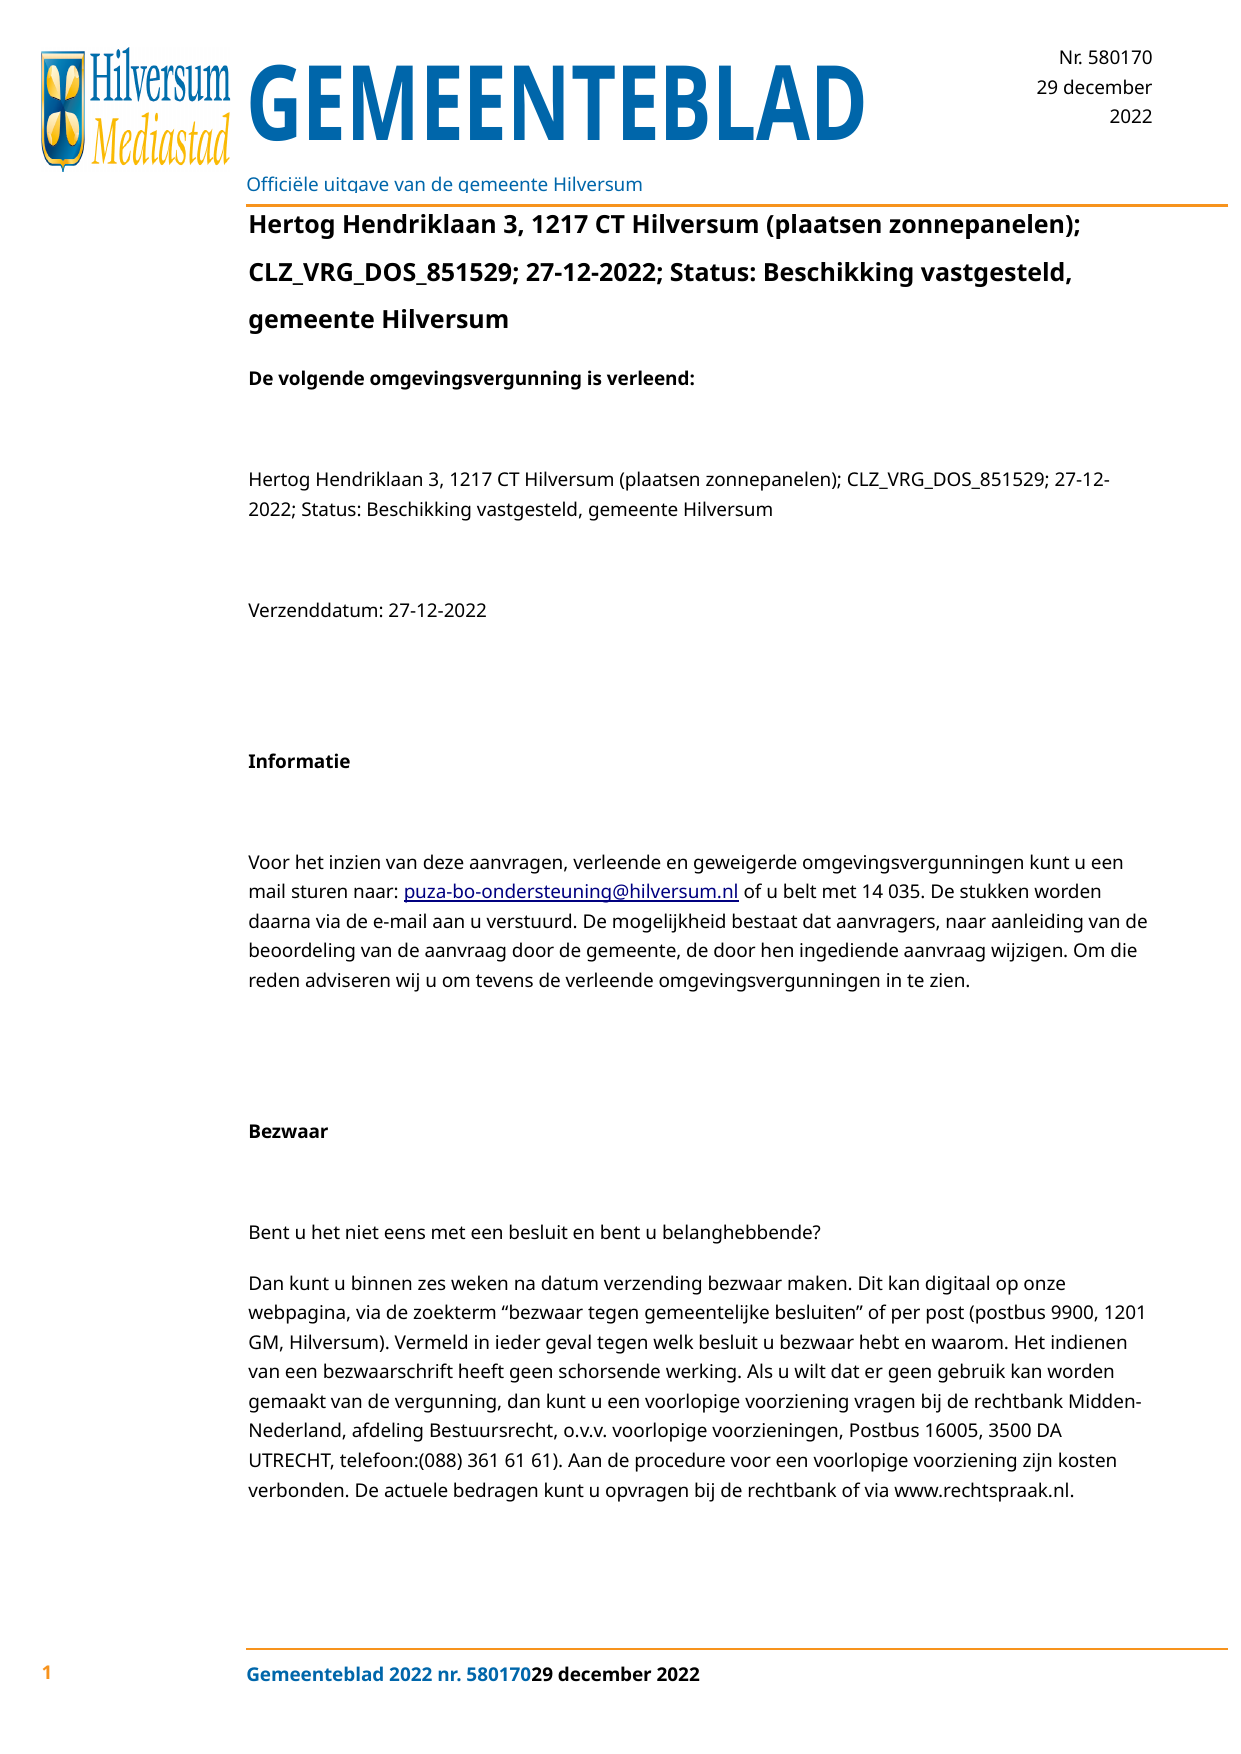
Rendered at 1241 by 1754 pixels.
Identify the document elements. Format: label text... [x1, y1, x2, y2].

text Dan kunt u binnen zes weken na datum verzending bezwaar maken. Dit kan digitaal op onze webpagina, via de zoekterm “bezwaar tegen gemeentelijke besluiten” of per post (postbus 9900, 1201 GM, Hilversum). Vermeld in ieder geval tegen welk besluit u bezwaar hebt en waarom. Het indienen van een bezwaarschrift heeft geen schorsende werking. Als u wilt dat er geen gebruik kan worden gemaakt van de vergunning, dan kunt u een voorlopige voorziening vragen bij de rechtbank Midden-Nederland, afdeling Bestuursrecht, o.v.v. voorlopige voorzieningen, Postbus 16005, 3500 DA UTRECHT, telefoon:(088) 361 61 61). Aan de procedure voor een voorlopige voorziening zijn kosten verbonden. De actuele bedragen kunt u opvragen bij de rechtbank of via www.rechtspraak.nl. [248, 1270, 1152, 1502]
text Bent u het niet eens met een besluit en bent u belanghebbende? [248, 1219, 1152, 1245]
text Verzenddatum: 27-12-2022 [248, 597, 1152, 622]
text Informatie [248, 748, 1152, 774]
text De volgende omgevingsvergunning is verleend: [248, 366, 1152, 391]
text Voor het inzien van deze aanvragen, verleende en geweigerde omgevingsvergunningen kunt u een mail sturen naar: puza-bo-ondersteuning@hilversum.nl of u belt met 14 035. De stukken worden daarna via de e-mail aan u verstuurd. De mogelijkheid bestaat dat aanvragers, naar aanleiding van de beoordeling van de aanvraag door de gemeente, de door hen ingediende aanvraag wijzigen. Om die reden adviseren wij u om tevens de verleende omgevingsvergunningen in te zien. [248, 849, 1152, 993]
text Hertog Hendriklaan 3, 1217 CT Hilversum (plaatsen zonnepanelen); CLZ_VRG_DOS_851529; 27-12-2022; Status: Beschikking vastgesteld, gemeente Hilversum [248, 207, 1152, 336]
picture [41, 47, 231, 172]
text Hertog Hendriklaan 3, 1217 CT Hilversum (plaatsen zonnepanelen); CLZ_VRG_DOS_851529; 27-12-2022; Status: Beschikking vastgesteld, gemeente Hilversum [248, 466, 1152, 522]
text Bezwaar [248, 1118, 1152, 1144]
